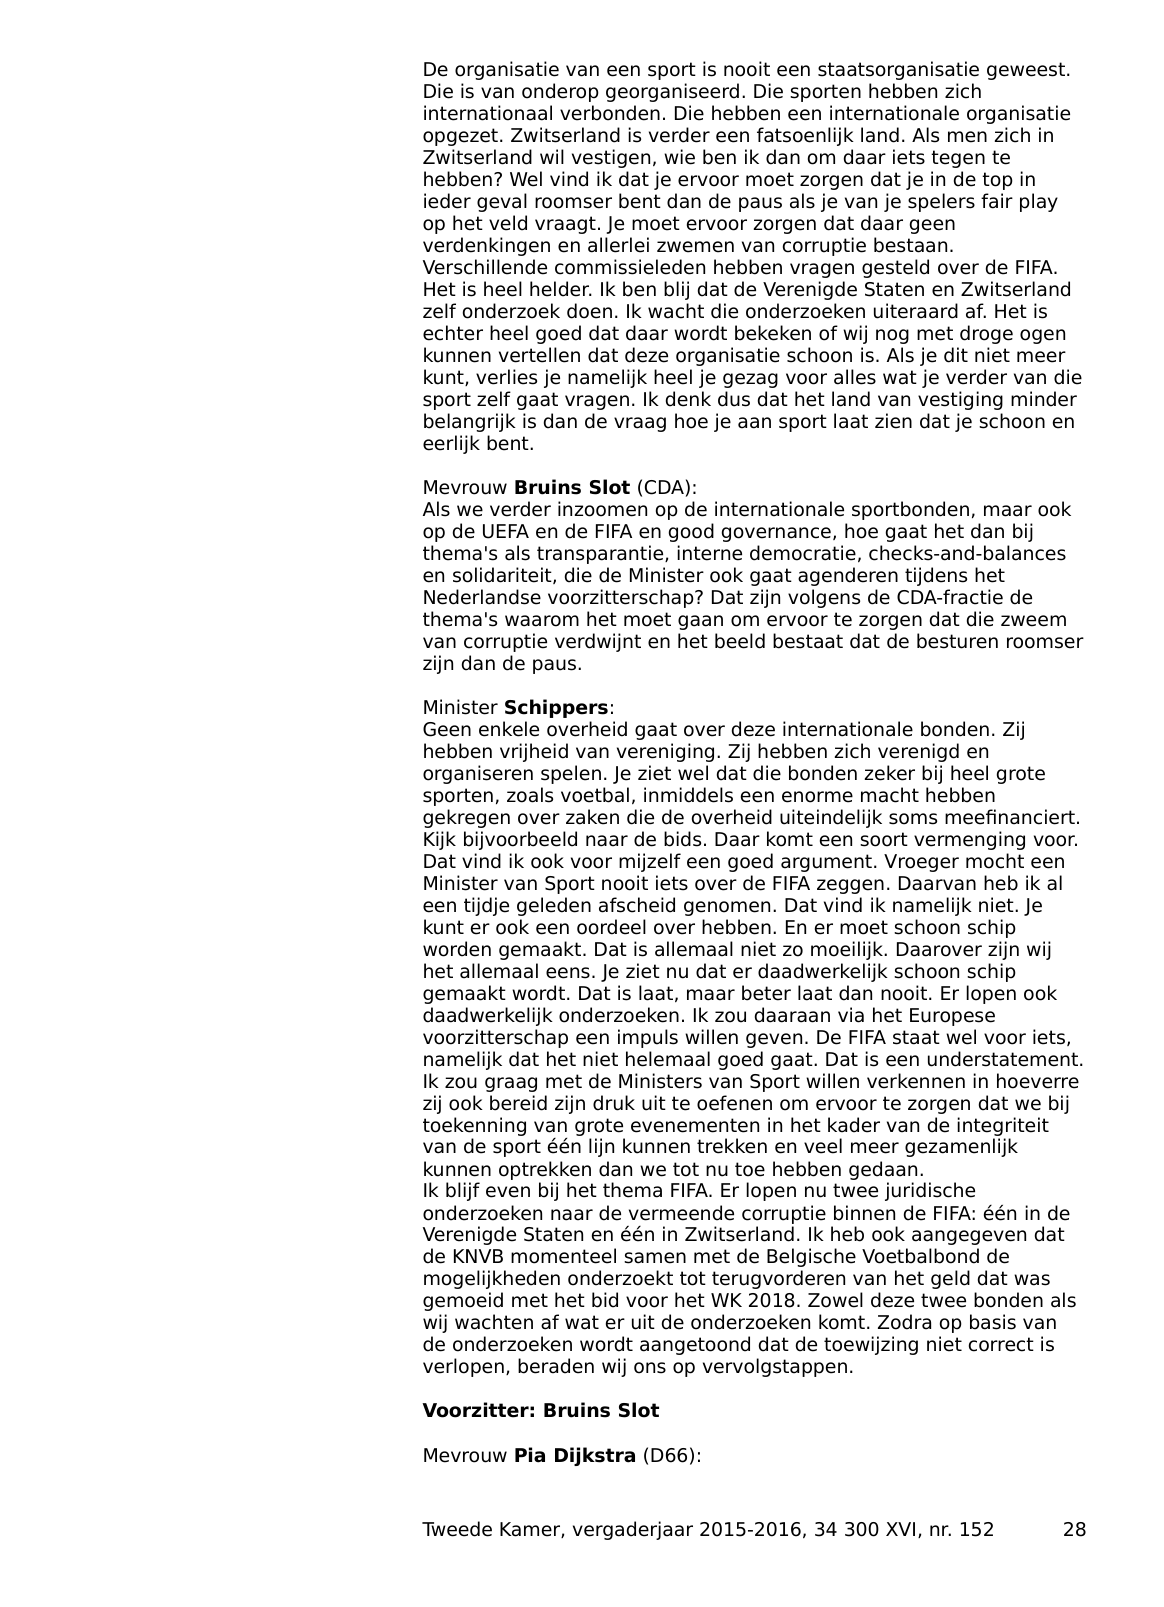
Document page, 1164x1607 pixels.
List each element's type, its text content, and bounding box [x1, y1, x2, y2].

text Geen enkele overheid gaat over deze internationale bonden. Zij hebben vrijheid van vereniging. Zij hebben zich verenigd en organiseren spelen. Je ziet wel dat die bonden zeker bij heel grote sporten, zoals voetbal, inmiddels een enorme macht hebben gekregen over zaken die de overheid uiteindelijk soms meefinanciert. Kijk bijvoorbeeld naar de bids. Daar komt een soort vermenging voor. Dat vind ik ook voor mijzelf een goed argument. Vroeger mocht een Minister van Sport nooit iets over de FIFA zeggen. Daarvan heb ik al een tijdje geleden afscheid genomen. Dat vind ik namelijk niet. Je kunt er ook een oordeel over hebben. En er moet schoon schip worden gemaakt. Dat is allemaal niet zo moeilijk. Daarover zijn wij het allemaal eens. Je ziet nu dat er daadwerkelijk schoon schip gemaakt wordt. Dat is laat, maar beter laat dan nooit. Er lopen ook daadwerkelijk onderzoeken. Ik zou daaraan via het Europese voorzitterschap een impuls willen geven. De FIFA staat wel voor iets, namelijk dat het niet helemaal goed gaat. Dat is een understatement. Ik zou graag met de Ministers van Sport willen verkennen in hoeverre zij ook bereid zijn druk uit te oefenen om ervoor te zorgen dat we bij toekenning van grote evenementen in het kader van de integriteit van de sport één lijn kunnen trekken en veel meer gezamenlijk kunnen optrekken dan we tot nu toe hebben gedaan. [422, 719, 1087, 1180]
text Ik blijf even bij het thema FIFA. Er lopen nu twee juridische onderzoeken naar de vermeende corruptie binnen de FIFA: één in de Verenigde Staten en één in Zwitserland. Ik heb ook aangegeven dat de KNVB momenteel samen met de Belgische Voetbalbond de mogelijkheden onderzoekt tot terugvorderen van het geld dat was gemoeid met het bid voor het WK 2018. Zowel deze twee bonden als wij wachten af wat er uit de onderzoeken komt. Zodra op basis van de onderzoeken wordt aangetoond dat de toewijzing niet correct is verlopen, beraden wij ons op vervolgstappen. [422, 1180, 1087, 1378]
subtitle Voorzitter: Bruins Slot [422, 1400, 1087, 1422]
text Minister Schippers: [422, 697, 1087, 719]
text Als we verder inzoomen op de internationale sportbonden, maar ook op de UEFA en de FIFA en good governance, hoe gaat het dan bij thema's als transparantie, interne democratie, checks-and-balances en solidariteit, die de Minister ook gaat agenderen tijdens het Nederlandse voorzitterschap? Dat zijn volgens de CDA-fractie de thema's waarom het moet gaan om ervoor te zorgen dat die zweem van corruptie verdwijnt en het beeld bestaat dat de besturen roomser zijn dan de paus. [422, 499, 1087, 675]
text De organisatie van een sport is nooit een staatsorganisatie geweest. Die is van onderop georganiseerd. Die sporten hebben zich internationaal verbonden. Die hebben een internationale organisatie opgezet. Zwitserland is verder een fatsoenlijk land. Als men zich in Zwitserland wil vestigen, wie ben ik dan om daar iets tegen te hebben? Wel vind ik dat je ervoor moet zorgen dat je in de top in ieder geval roomser bent dan de paus als je van je spelers fair play op het veld vraagt. Je moet ervoor zorgen dat daar geen verdenkingen en allerlei zwemen van corruptie bestaan. Verschillende commissieleden hebben vragen gesteld over de FIFA. Het is heel helder. Ik ben blij dat de Verenigde Staten en Zwitserland zelf onderzoek doen. Ik wacht die onderzoeken uiteraard af. Het is echter heel goed dat daar wordt bekeken of wij nog met droge ogen kunnen vertellen dat deze organisatie schoon is. Als je dit niet meer kunt, verlies je namelijk heel je gezag voor alles wat je verder van die sport zelf gaat vragen. Ik denk dus dat het land van vestiging minder belangrijk is dan de vraag hoe je aan sport laat zien dat je schoon en eerlijk bent. [422, 59, 1087, 455]
text Mevrouw Pia Dijkstra (D66): [422, 1444, 1087, 1467]
text Mevrouw Bruins Slot (CDA): [422, 477, 1087, 499]
